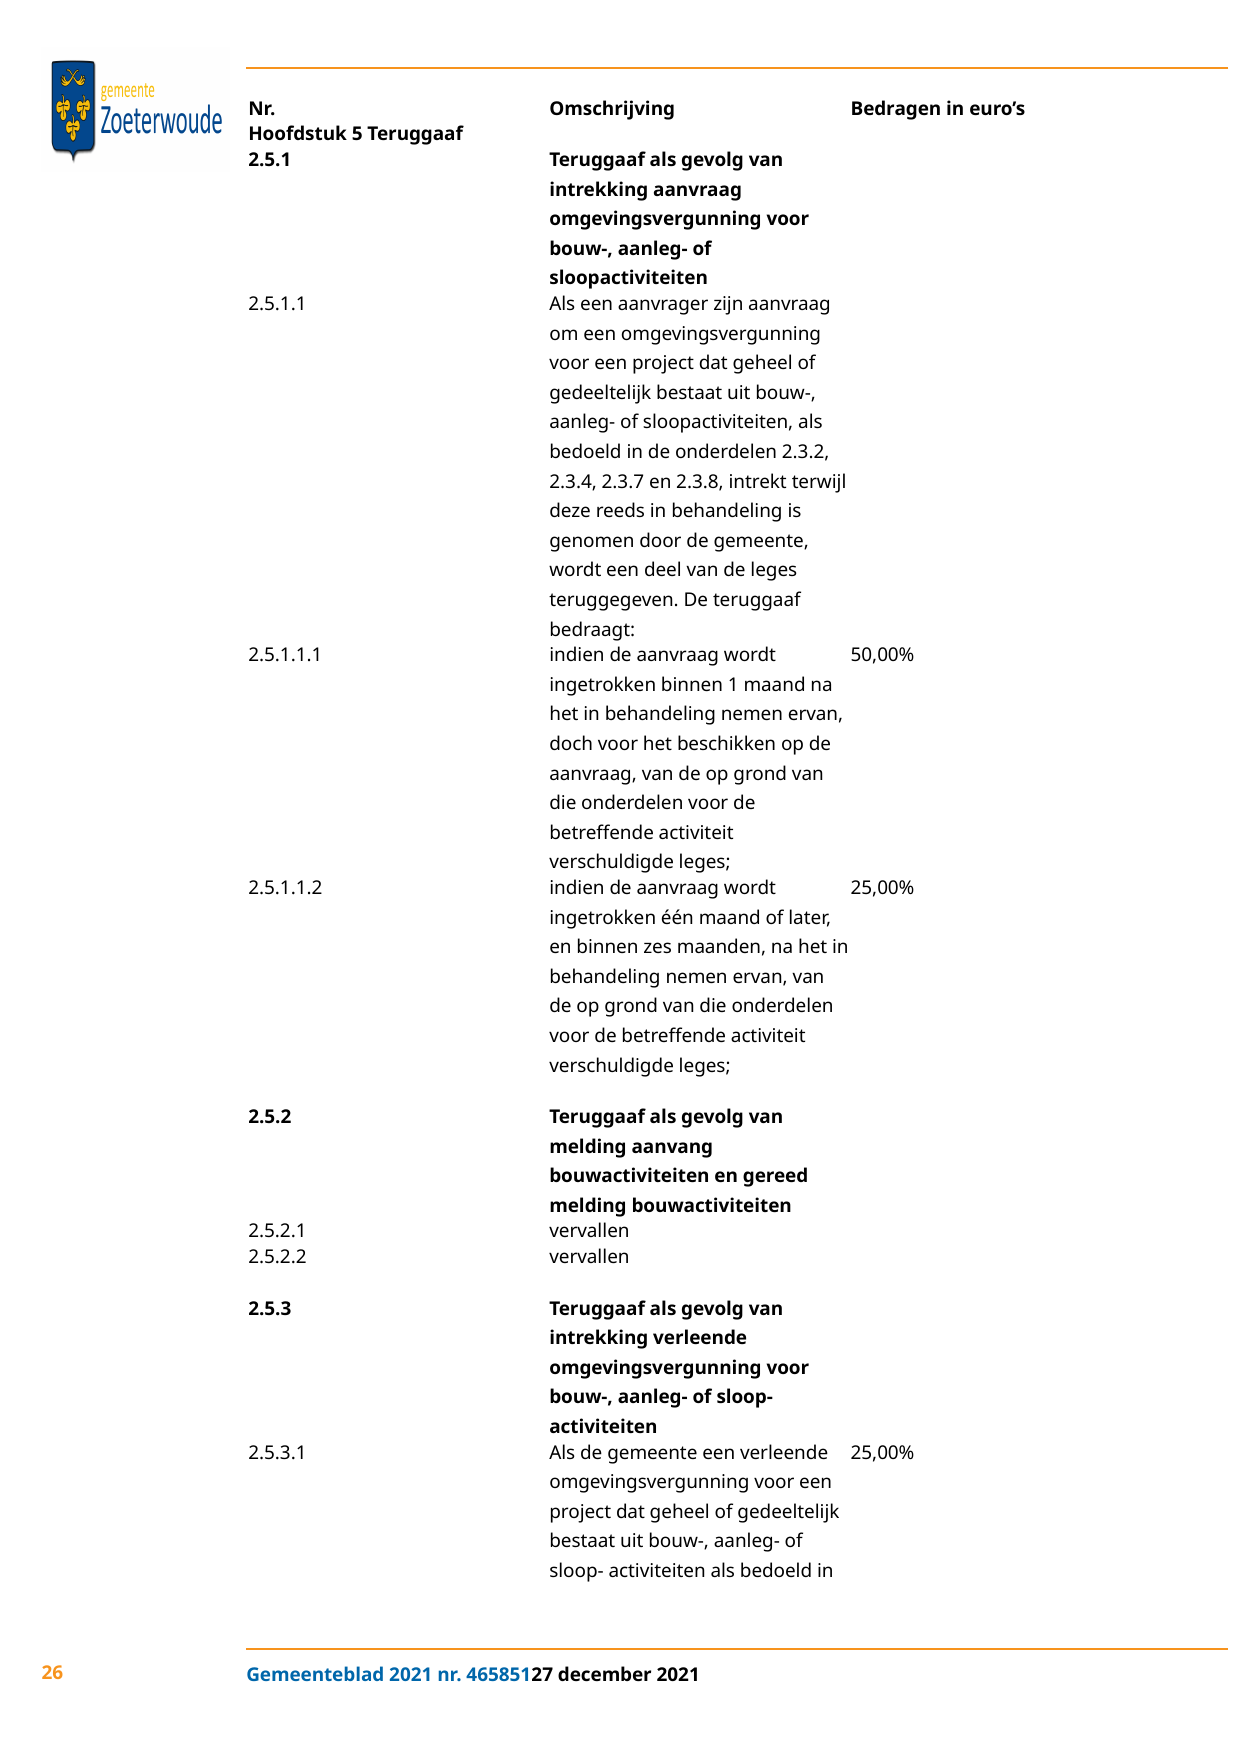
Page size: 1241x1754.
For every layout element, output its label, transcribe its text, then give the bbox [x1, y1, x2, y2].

table_cell 50,00% [850, 641, 1152, 874]
table_cell [850, 1269, 1152, 1295]
table_cell Als de gemeente een verleende omgevingsvergunning voor een project dat geheel of gedeeltelijk bestaat uit bouw-, aanleg- of sloop- activiteiten als bedoeld in [549, 1439, 850, 1583]
table_cell Als een aanvrager zijn aanvraag om een omgevingsvergunning voor een project dat geheel of gedeeltelijk bestaat uit bouw-, aanleg- of sloopactiviteiten, als bedoeld in de onderdelen 2.3.2, 2.3.4, 2.3.7 en 2.3.8, intrekt terwijl deze reeds in behandeling is genomen door de gemeente, wordt een deel van de leges teruggegeven. De teruggaaf bedraagt: [549, 290, 850, 641]
table_cell vervallen [549, 1244, 850, 1269]
table_cell 2.5.2.2 [248, 1244, 549, 1269]
table_cell 25,00% [850, 874, 1152, 1077]
table_cell 2.5.3.1 [248, 1439, 549, 1583]
table_cell [850, 1218, 1152, 1243]
table_cell indien de aanvraag wordt ingetrokken binnen 1 maand na het in behandeling nemen ervan, doch voor het beschikken op de aanvraag, van de op grond van die onderdelen voor de betreffende activiteit verschuldigde leges; [549, 641, 850, 874]
table_cell 2.5.1.1 [248, 290, 549, 641]
table_cell Teruggaaf als gevolg van melding aanvang bouwactiviteiten en gereed melding bouwactiviteiten [549, 1103, 850, 1218]
table_cell [850, 1078, 1152, 1103]
table_cell 2.5.1 [248, 146, 549, 290]
picture [41, 47, 231, 172]
table_cell [248, 1078, 549, 1103]
table_cell 2.5.2 [248, 1103, 549, 1218]
table_cell Teruggaaf als gevolg van intrekking aanvraag omgevingsvergunning voor bouw-, aanleg- of sloopactiviteiten [549, 146, 850, 290]
table_cell indien de aanvraag wordt ingetrokken één maand of later, en binnen zes maanden, na het in behandeling nemen ervan, van de op grond van die onderdelen voor de betreffende activiteit verschuldigde leges; [549, 874, 850, 1077]
table_cell [549, 1078, 850, 1103]
table_cell 2.5.1.1.2 [248, 874, 549, 1077]
table_header Omschrijving [549, 95, 850, 121]
table_cell [248, 1269, 549, 1295]
table_cell Teruggaaf als gevolg van intrekking verleende omgevingsvergunning voor bouw-, aanleg- of sloop- activiteiten [549, 1295, 850, 1439]
table_cell 2.5.2.1 [248, 1218, 549, 1243]
table_cell [549, 1269, 850, 1295]
table_cell [850, 121, 1152, 146]
table_cell [850, 146, 1152, 290]
table_header Nr. [248, 95, 549, 121]
table_cell 2.5.1.1.1 [248, 641, 549, 874]
table_cell 25,00% [850, 1439, 1152, 1583]
table_cell [850, 1103, 1152, 1218]
table_cell [850, 290, 1152, 641]
table_cell 2.5.3 [248, 1295, 549, 1439]
table_cell [850, 1295, 1152, 1439]
table_cell [850, 1244, 1152, 1269]
table_cell vervallen [549, 1218, 850, 1243]
table_cell Hoofdstuk 5 Teruggaaf [248, 121, 850, 146]
table_header Bedragen in euro’s [850, 95, 1152, 121]
